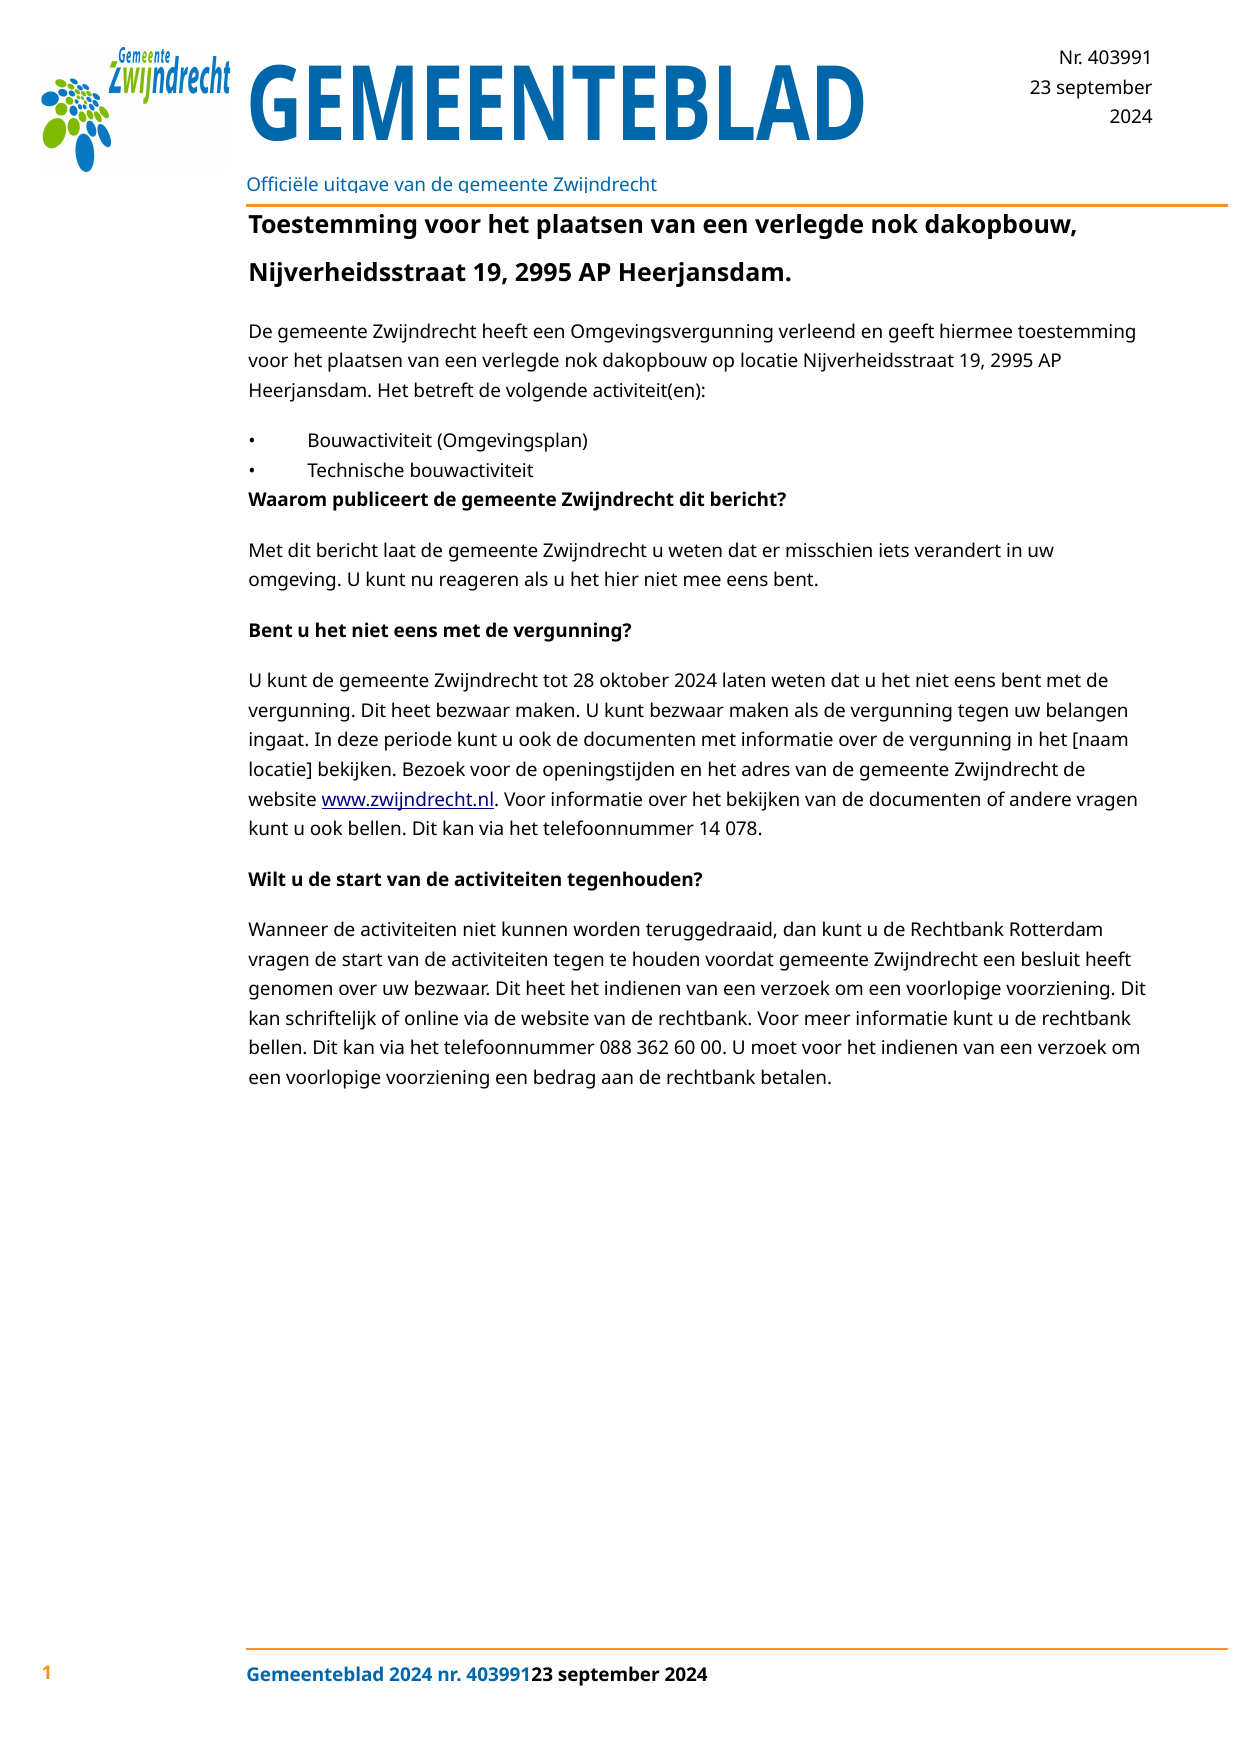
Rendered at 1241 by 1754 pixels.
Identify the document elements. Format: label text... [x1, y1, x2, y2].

text Wanneer de activiteiten niet kunnen worden teruggedraaid, dan kunt u de Rechtbank Rotterdam vragen de start van de activiteiten tegen te houden voordat gemeente Zwijndrecht een besluit heeft genomen over uw bezwaar. Dit heet het indienen van een verzoek om een voorlopige voorziening. Dit kan schriftelijk of online via de website van de rechtbank. Voor meer informatie kunt u de rechtbank bellen. Dit kan via het telefoonnummer 088 362 60 00. U moet voor het indienen van een verzoek om een voorlopige voorziening een bedrag aan de rechtbank betalen. [248, 916, 1152, 1090]
text Met dit bericht laat de gemeente Zwijndrecht u weten dat er misschien iets verandert in uw omgeving. U kunt nu reageren als u het hier niet mee eens bent. [248, 537, 1152, 592]
text Bent u het niet eens met de vergunning? [248, 617, 1152, 643]
list Bouwactiviteit (Omgevingsplan) [248, 427, 1152, 453]
picture [41, 47, 231, 172]
text Waarom publiceert de gemeente Zwijndrecht dit bericht? [248, 487, 1152, 512]
text Toestemming voor het plaatsen van een verlegde nok dakopbouw, Nijverheidsstraat 19, 2995 AP Heerjansdam. [248, 207, 1152, 288]
text U kunt de gemeente Zwijndrecht tot 28 oktober 2024 laten weten dat u het niet eens bent met de vergunning. Dit heet bezwaar maken. U kunt bezwaar maken als de vergunning tegen uw belangen ingaat. In deze periode kunt u ook de documenten met informatie over de vergunning in het [naam locatie] bekijken. Bezoek voor de openingstijden en het adres van de gemeente Zwijndrecht de website www.zwijndrecht.nl. Voor informatie over het bekijken van de documenten of andere vragen kunt u ook bellen. Dit kan via het telefoonnummer 14 078. [248, 667, 1152, 841]
text De gemeente Zwijndrecht heeft een Omgevingsvergunning verleend en geeft hiermee toestemming voor het plaatsen van een verlegde nok dakopbouw op locatie Nijverheidsstraat 19, 2995 AP Heerjansdam. Het betreft de volgende activiteit(en): [248, 318, 1152, 403]
list Technische bouwactiviteit [248, 457, 1152, 483]
text Wilt u de start van de activiteiten tegenhouden? [248, 866, 1152, 892]
